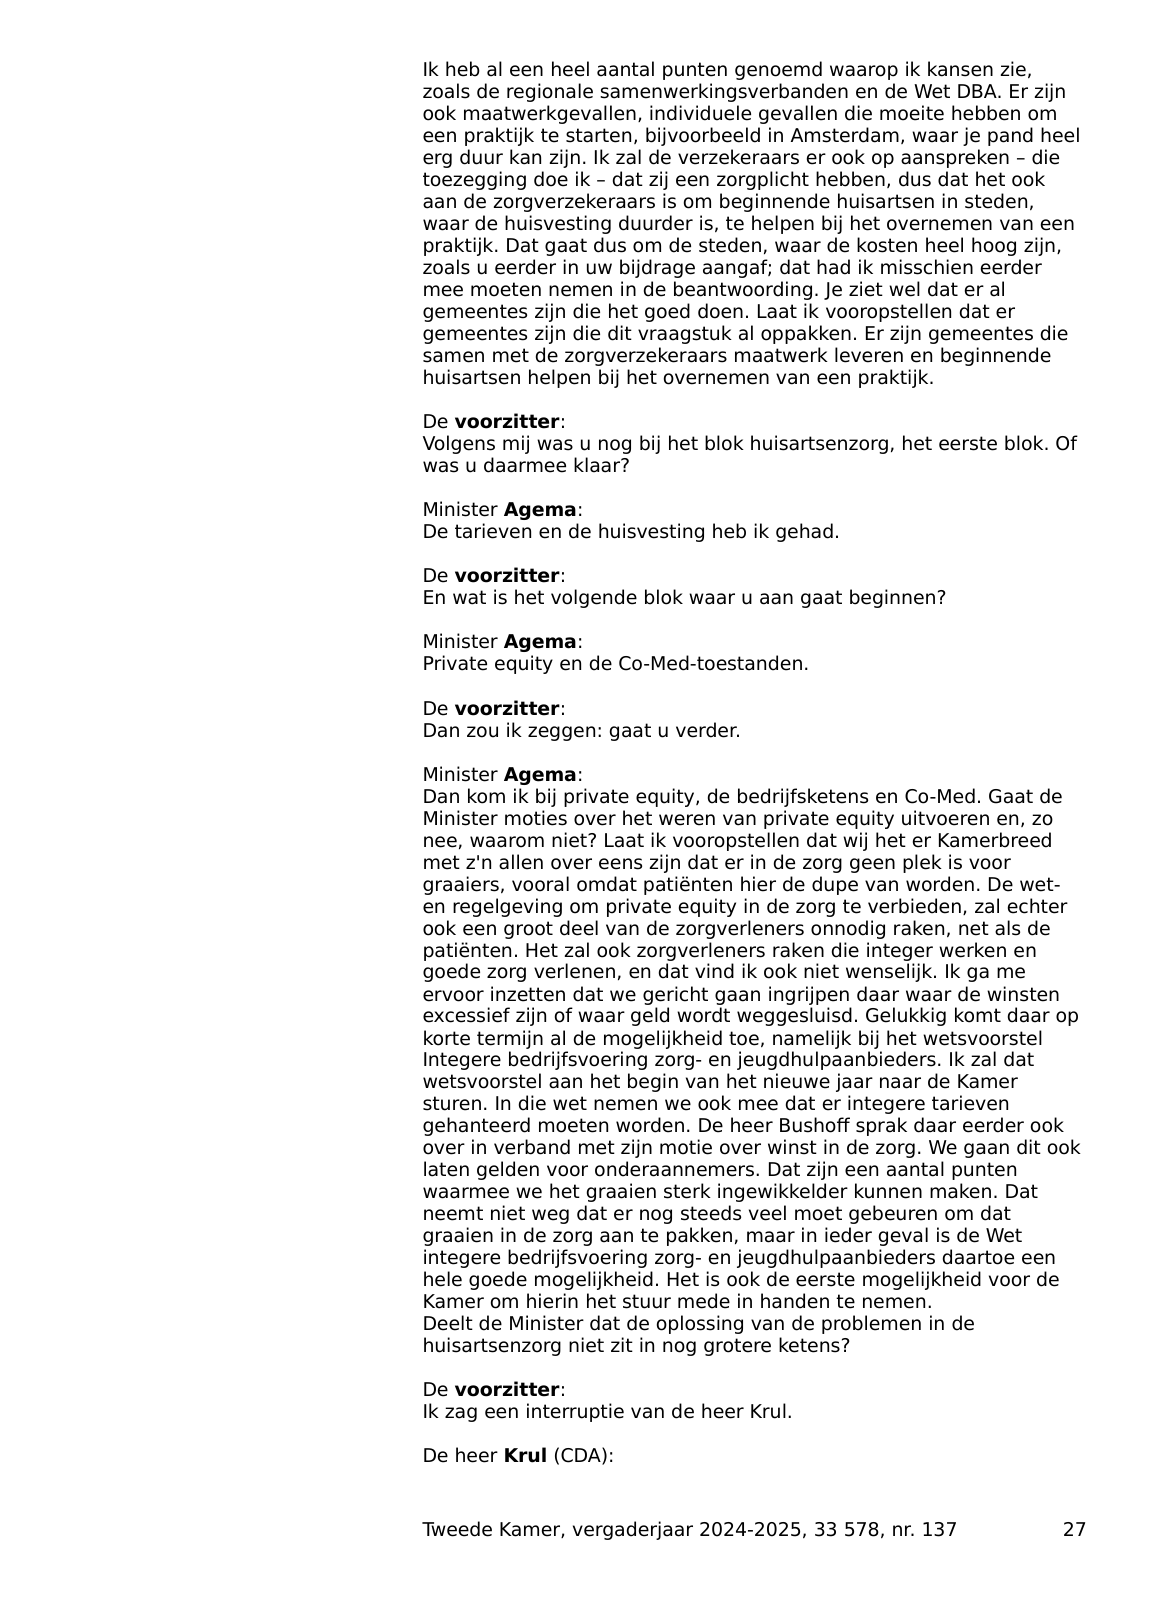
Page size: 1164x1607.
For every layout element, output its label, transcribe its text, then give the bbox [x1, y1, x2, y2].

text Minister Agema: [422, 764, 1087, 786]
text Ik heb al een heel aantal punten genoemd waarop ik kansen zie, zoals de regionale samenwerkingsverbanden en de Wet DBA. Er zijn ook maatwerkgevallen, individuele gevallen die moeite hebben om een praktijk te starten, bijvoorbeeld in Amsterdam, waar je pand heel erg duur kan zijn. Ik zal de verzekeraars er ook op aanspreken – die toezegging doe ik – dat zij een zorgplicht hebben, dus dat het ook aan de zorgverzekeraars is om beginnende huisartsen in steden, waar de huisvesting duurder is, te helpen bij het overnemen van een praktijk. Dat gaat dus om de steden, waar de kosten heel hoog zijn, zoals u eerder in uw bijdrage aangaf; dat had ik misschien eerder mee moeten nemen in de beantwoording. Je ziet wel dat er al gemeentes zijn die het goed doen. Laat ik vooropstellen dat er gemeentes zijn die dit vraagstuk al oppakken. Er zijn gemeentes die samen met de zorgverzekeraars maatwerk leveren en beginnende huisartsen helpen bij het overnemen van een praktijk. [422, 59, 1087, 389]
text Volgens mij was u nog bij het blok huisartsenzorg, het eerste blok. Of was u daarmee klaar? [422, 433, 1087, 477]
text En wat is het volgende blok waar u aan gaat beginnen? [422, 587, 1087, 609]
text De voorzitter: [422, 697, 1087, 719]
text De heer Krul (CDA): [422, 1445, 1087, 1467]
text Dan kom ik bij private equity, de bedrijfsketens en Co-Med. Gaat de Minister moties over het weren van private equity uitvoeren en, zo nee, waarom niet? Laat ik vooropstellen dat wij het er Kamerbreed met z'n allen over eens zijn dat er in de zorg geen plek is voor graaiers, vooral omdat patiënten hier de dupe van worden. De wet- en regelgeving om private equity in de zorg te verbieden, zal echter ook een groot deel van de zorgverleners onnodig raken, net als de patiënten. Het zal ook zorgverleners raken die integer werken en goede zorg verlenen, en dat vind ik ook niet wenselijk. Ik ga me ervoor inzetten dat we gericht gaan ingrijpen daar waar de winsten excessief zijn of waar geld wordt weggesluisd. Gelukkig komt daar op korte termijn al de mogelijkheid toe, namelijk bij het wetsvoorstel Integere bedrijfsvoering zorg- en jeugdhulpaanbieders. Ik zal dat wetsvoorstel aan het begin van het nieuwe jaar naar de Kamer sturen. In die wet nemen we ook mee dat er integere tarieven gehanteerd moeten worden. De heer Bushoff sprak daar eerder ook over in verband met zijn motie over winst in de zorg. We gaan dit ook laten gelden voor onderaannemers. Dat zijn een aantal punten waarmee we het graaien sterk ingewikkelder kunnen maken. Dat neemt niet weg dat er nog steeds veel moet gebeuren om dat graaien in de zorg aan te pakken, maar in ieder geval is de Wet integere bedrijfsvoering zorg- en jeugdhulpaanbieders daartoe een hele goede mogelijkheid. Het is ook de eerste mogelijkheid voor de Kamer om hierin het stuur mede in handen te nemen. [422, 786, 1087, 1313]
text Dan zou ik zeggen: gaat u verder. [422, 719, 1087, 741]
text Private equity en de Co-Med-toestanden. [422, 653, 1087, 675]
text Minister Agema: [422, 499, 1087, 521]
text De tarieven en de huisvesting heb ik gehad. [422, 521, 1087, 543]
text Deelt de Minister dat de oplossing van de problemen in de huisartsenzorg niet zit in nog grotere ketens? [422, 1313, 1087, 1357]
text De voorzitter: [422, 411, 1087, 433]
text De voorzitter: [422, 565, 1087, 587]
text Minister Agema: [422, 631, 1087, 653]
text De voorzitter: [422, 1379, 1087, 1401]
text Ik zag een interruptie van de heer Krul. [422, 1401, 1087, 1423]
